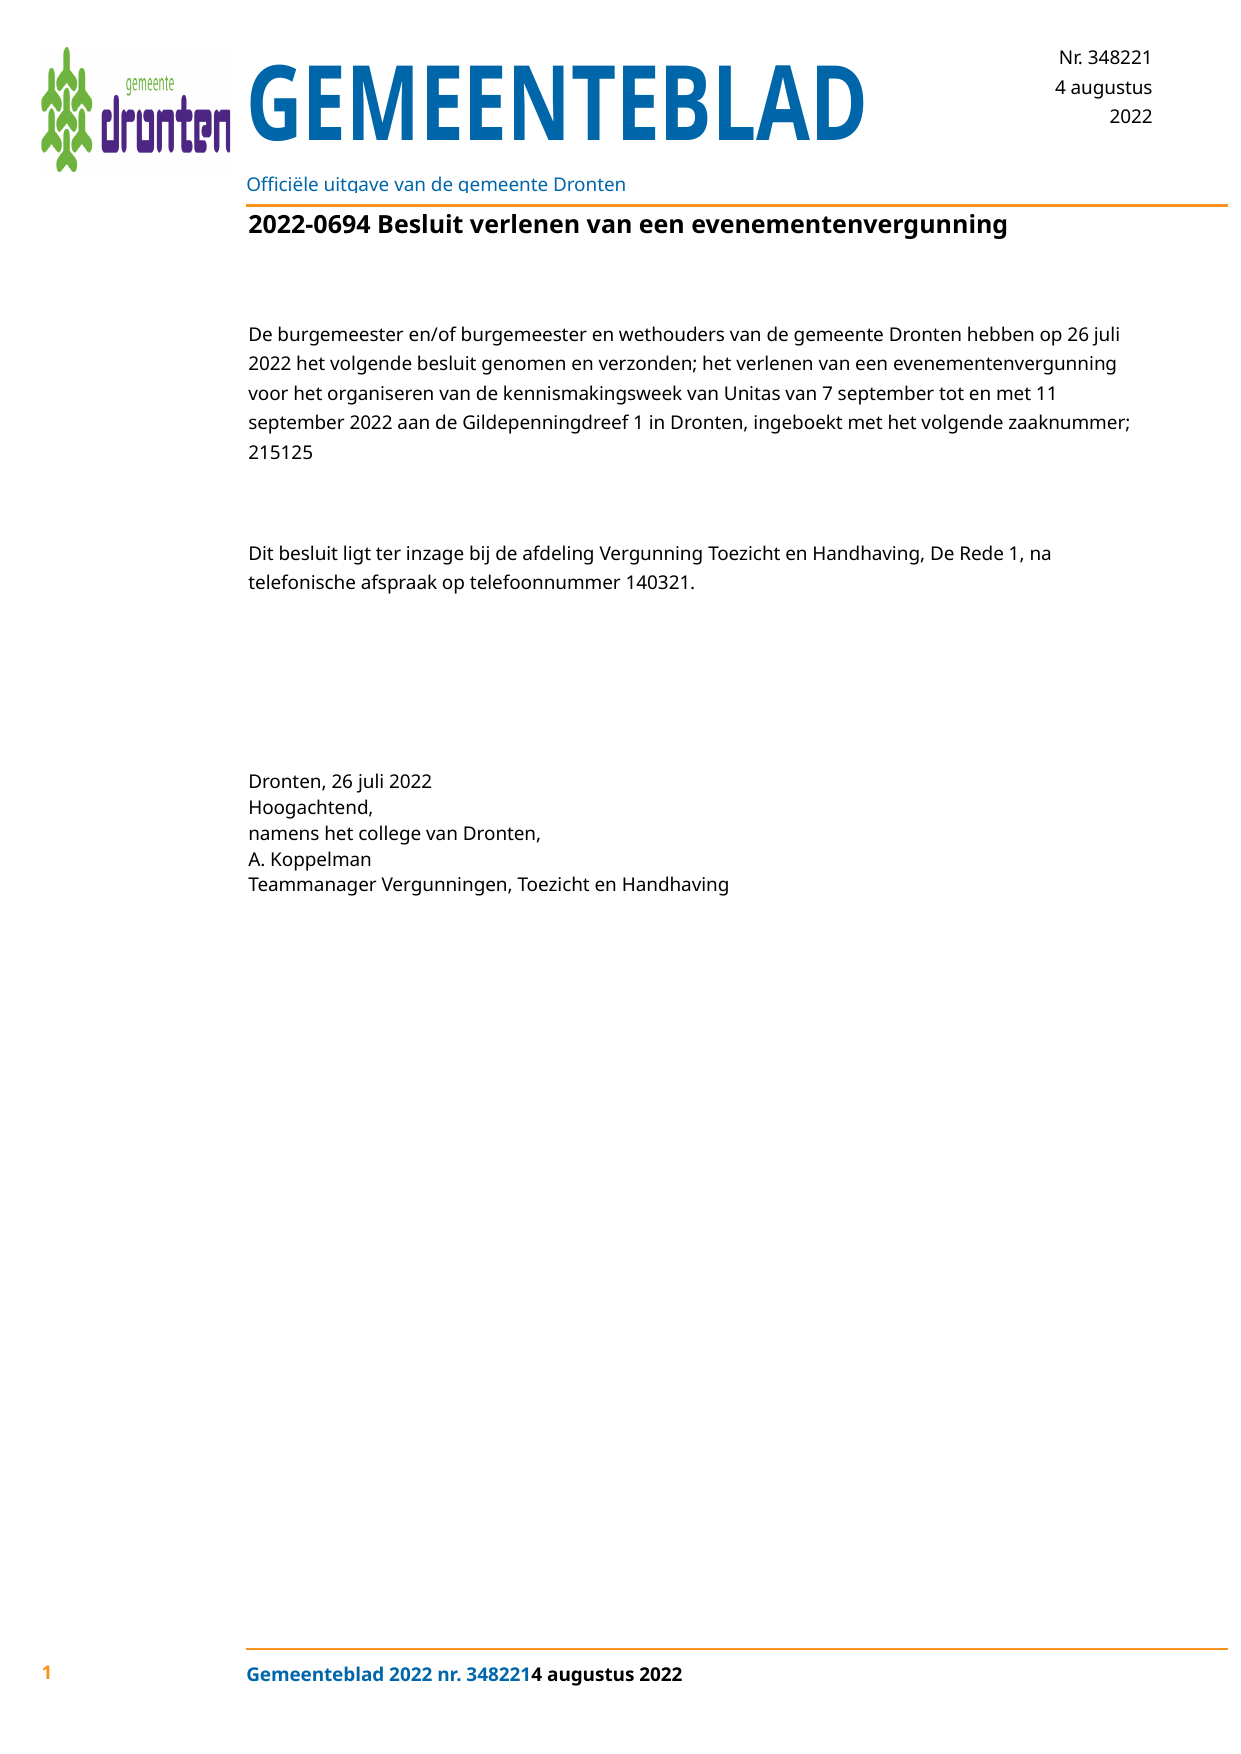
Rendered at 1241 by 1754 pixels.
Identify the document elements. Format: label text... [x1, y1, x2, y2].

text Dronten, 26 juli 2022 [248, 768, 1152, 794]
text 2022-0694 Besluit verlenen van een evenementenvergunning [248, 207, 1152, 241]
text A. Koppelman [248, 846, 1152, 871]
text Dit besluit ligt ter inzage bij de afdeling Vergunning Toezicht en Handhaving, De Rede 1, na telefonische afspraak op telefoonnummer 140321. [248, 540, 1152, 595]
text Hoogachtend, [248, 794, 1152, 820]
picture [41, 47, 231, 172]
text namens het college van Dronten, [248, 820, 1152, 846]
text De burgemeester en/of burgemeester en wethouders van de gemeente Dronten hebben op 26 juli 2022 het volgende besluit genomen en verzonden; het verlenen van een evenementenvergunning voor het organiseren van de kennismakingsweek van Unitas van 7 september tot en met 11 september 2022 aan de Gildepenningdreef 1 in Dronten, ingeboekt met het volgende zaaknummer; 215125 [248, 321, 1152, 465]
text Teammanager Vergunningen, Toezicht en Handhaving [248, 871, 1152, 897]
